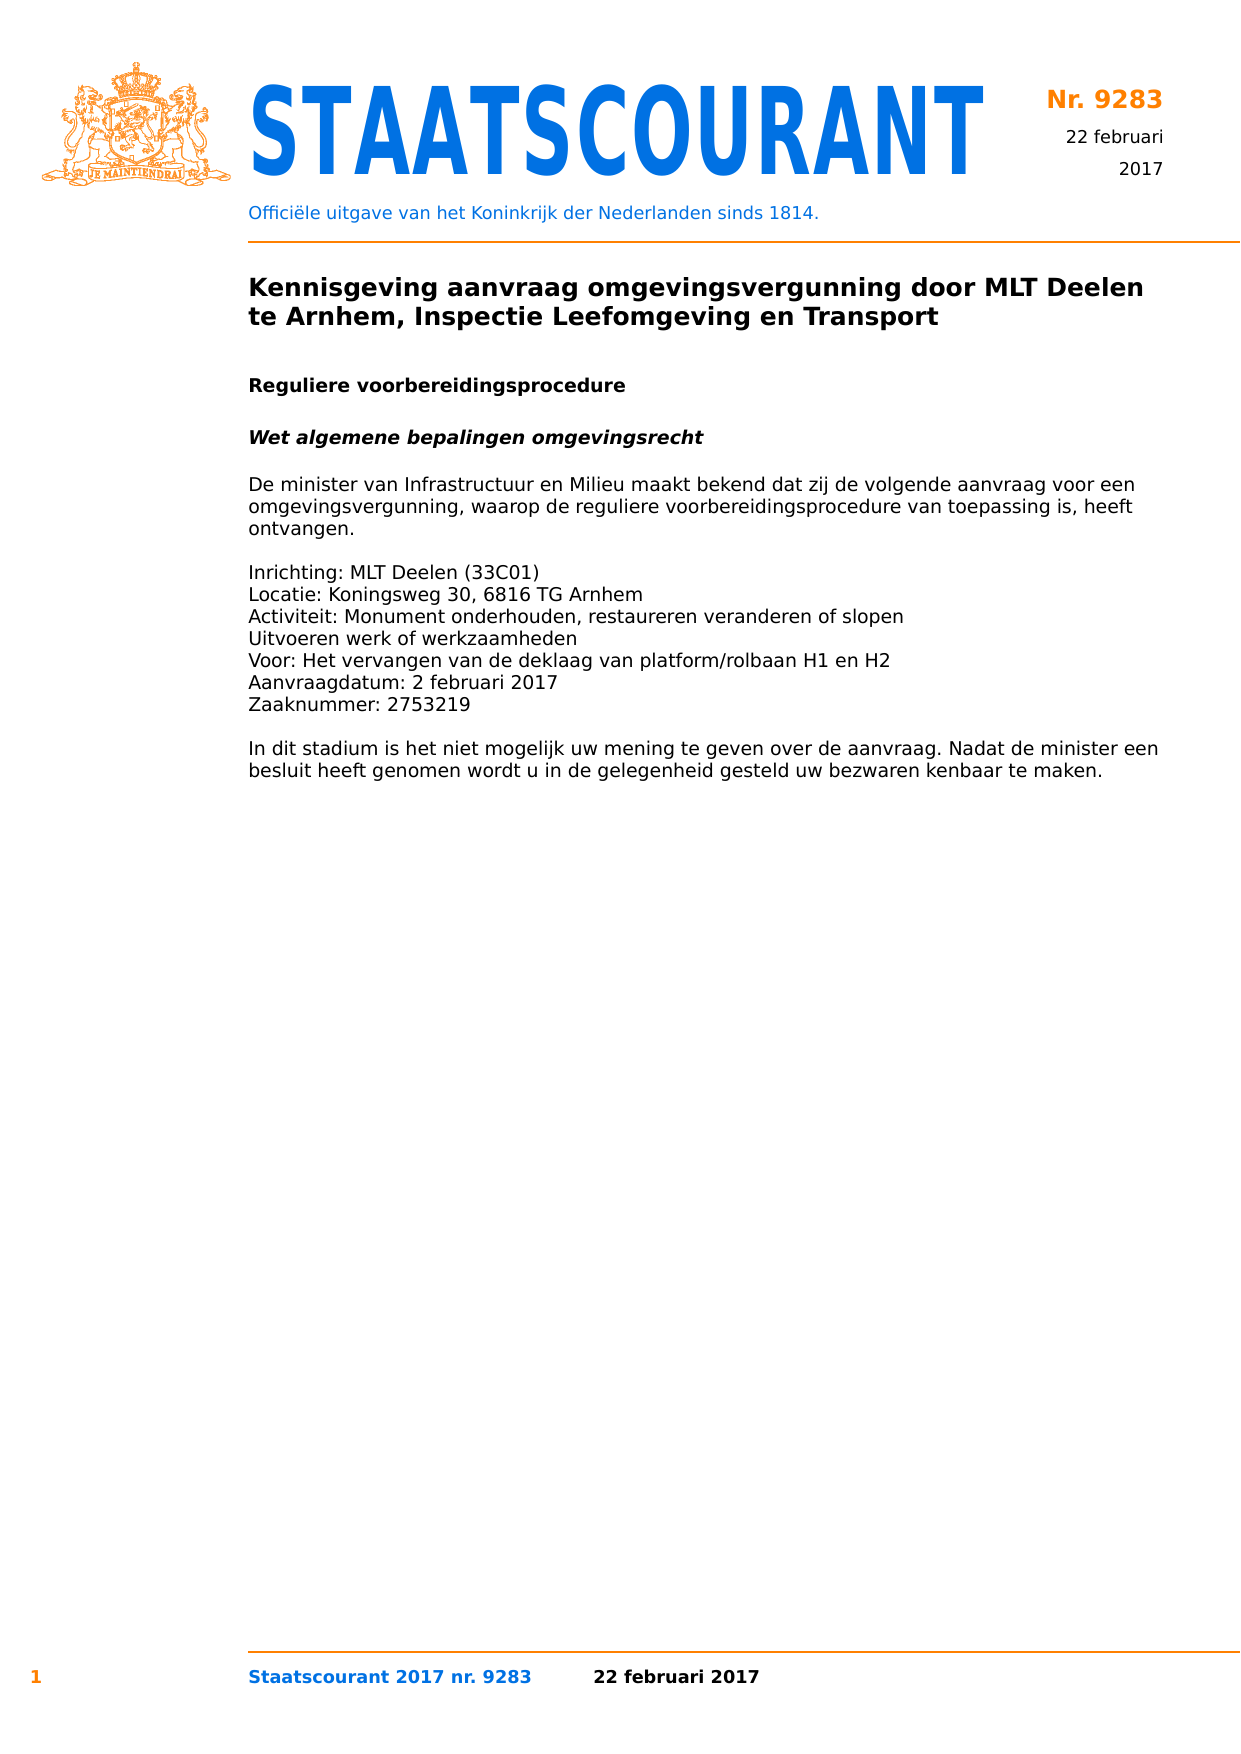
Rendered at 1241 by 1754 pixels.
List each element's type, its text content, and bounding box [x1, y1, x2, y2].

text Activiteit: Monument onderhouden, restaureren veranderen of slopen [248, 606, 1163, 628]
text De minister van Infrastructuur en Milieu maakt bekend dat zij de volgende aanvraag voor een omgevingsvergunning, waarop de reguliere voorbereidingsprocedure van toepassing is, heeft ontvangen. [248, 474, 1163, 540]
table_header Nr. 9283 [998, 62, 1240, 121]
table_cell 22 februari [998, 121, 1240, 153]
text Voor: Het vervangen van de deklaag van platform/rolbaan H1 en H2 [248, 650, 1163, 672]
table_header STAATSCOURANT [248, 62, 998, 203]
table_cell 2017 [998, 153, 1240, 203]
subtitle Reguliere voorbereidingsprocedure [248, 375, 1163, 397]
text In dit stadium is het niet mogelijk uw mening te geven over de aanvraag. Nadat de minister een besluit heeft genomen wordt u in de gelegenheid gesteld uw bezwaren kenbaar te maken. [248, 738, 1163, 782]
picture [41, 62, 231, 186]
subtitle Wet algemene bepalingen omgevingsrecht [248, 427, 1163, 449]
text Locatie: Koningsweg 30, 6816 TG Arnhem [248, 584, 1163, 606]
subtitle Kennisgeving aanvraag omgevingsvergunning door MLT Deelen te Arnhem, Inspectie Leefomgeving en Transport [248, 273, 1163, 331]
table_cell Officiële uitgave van het Koninkrijk der Nederlanden sinds 1814. [248, 203, 1240, 241]
text Inrichting: MLT Deelen (33C01) [248, 562, 1163, 584]
table_header [25, 62, 248, 241]
text Aanvraagdatum: 2 februari 2017 [248, 672, 1163, 694]
text Uitvoeren werk of werkzaamheden [248, 628, 1163, 650]
text Zaaknummer: 2753219 [248, 694, 1163, 716]
